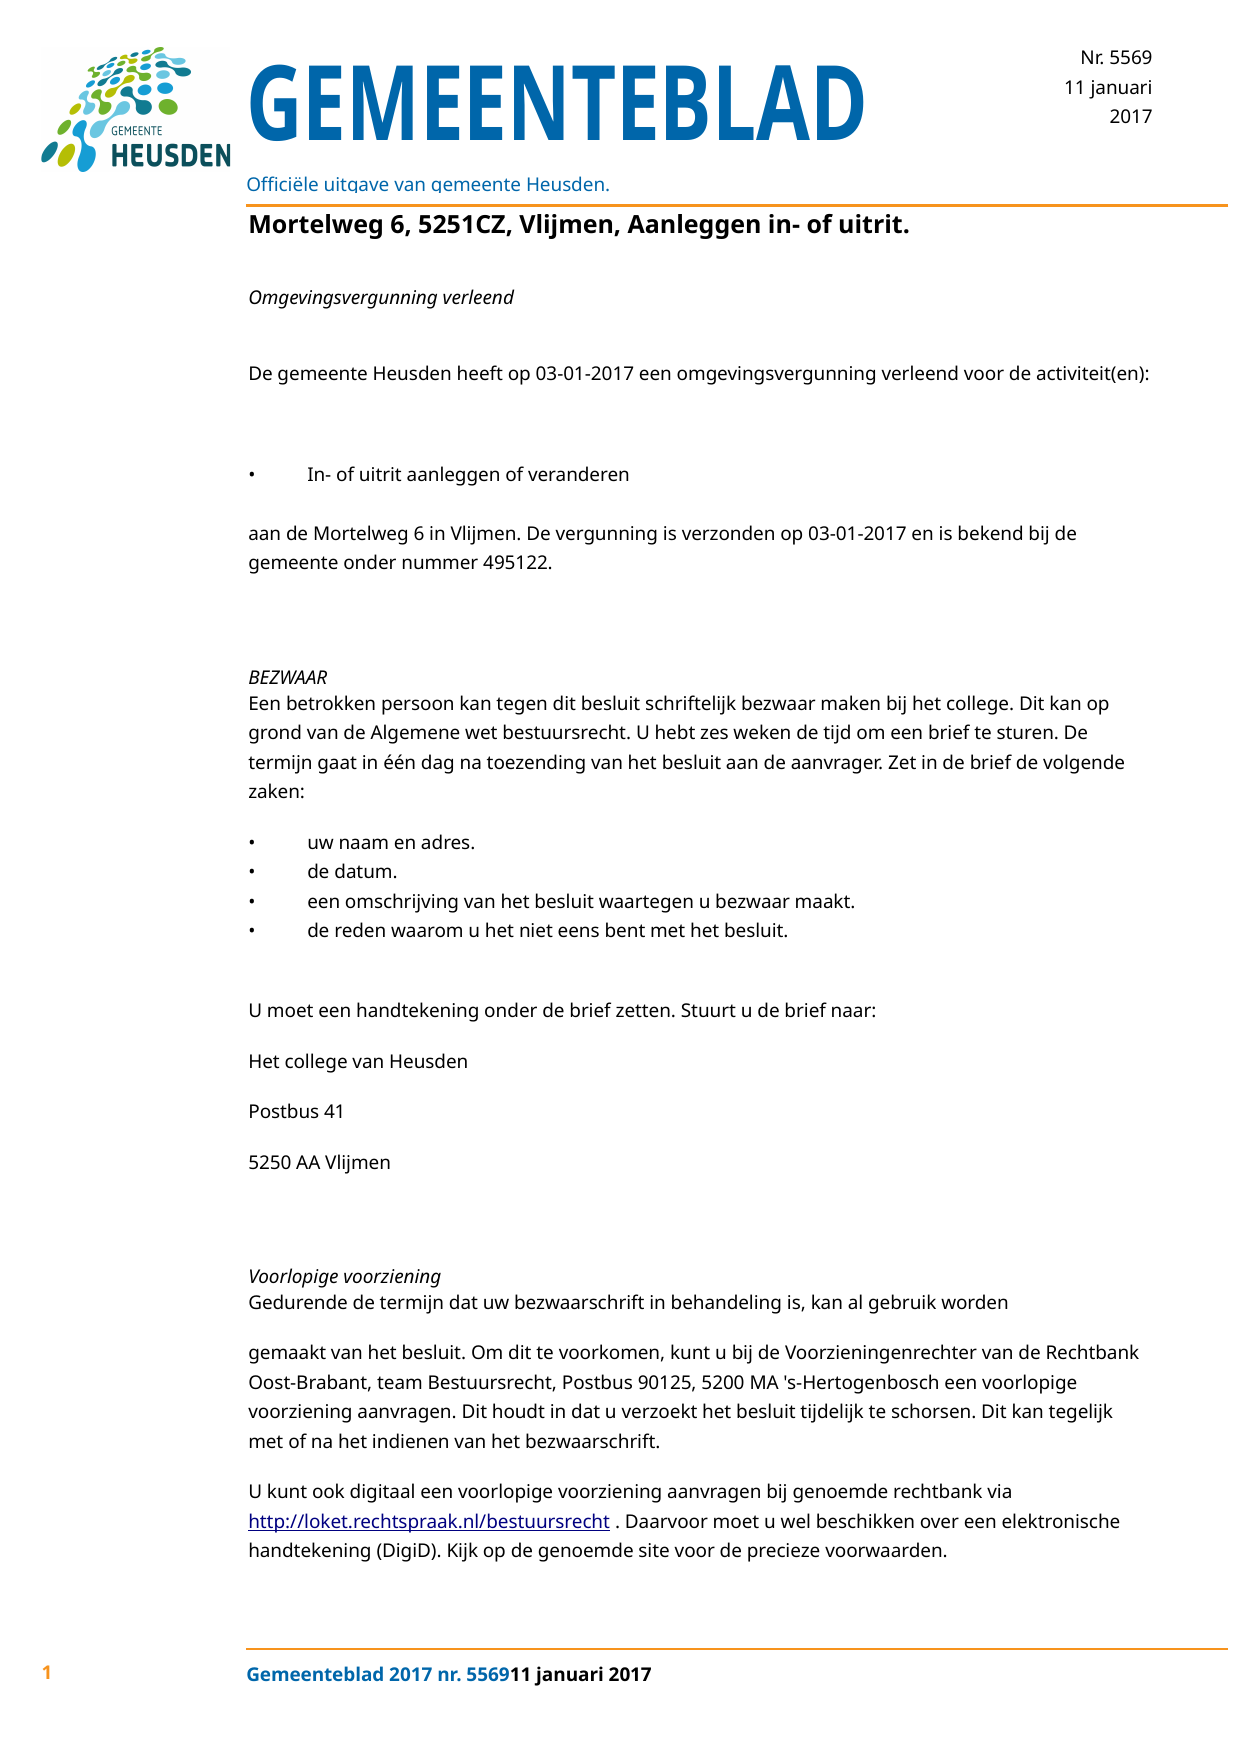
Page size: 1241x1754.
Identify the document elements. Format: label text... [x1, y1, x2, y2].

text Omgevingsvergunning verleend [248, 284, 1152, 309]
text Het college van Heusden [248, 1048, 1152, 1074]
list uw naam en adres. [248, 829, 1152, 854]
text Voorlopige voorziening [248, 1263, 1152, 1289]
picture [41, 47, 231, 172]
text Een betrokken persoon kan tegen dit besluit schriftelijk bezwaar maken bij het college. Dit kan op grond van de Algemene wet bestuursrecht. U hebt zes weken de tijd om een brief te sturen. De termijn gaat in één dag na toezending van het besluit aan de aanvrager. Zet in de brief de volgende zaken: [248, 690, 1152, 804]
text BEZWAAR [248, 664, 1152, 690]
list een omschrijving van het besluit waartegen u bezwaar maakt. [248, 888, 1152, 914]
list In- of uitrit aanleggen of veranderen [248, 461, 1152, 487]
list de reden waarom u het niet eens bent met het besluit. [248, 918, 1152, 943]
text Postbus 41 [248, 1098, 1152, 1124]
text De gemeente Heusden heeft op 03-01-2017 een omgevingsvergunning verleend voor de activiteit(en): [248, 360, 1152, 386]
text gemaakt van het besluit. Om dit te voorkomen, kunt u bij de Voorzieningenrechter van de Rechtbank Oost-Brabant, team Bestuursrecht, Postbus 90125, 5200 MA 's-Hertogenbosch een voorlopige voorziening aanvragen. Dit houdt in dat u verzoekt het besluit tijdelijk te schorsen. Dit kan tegelijk met of na het indienen van het bezwaarschrift. [248, 1339, 1152, 1454]
text 5250 AA Vlijmen [248, 1149, 1152, 1174]
text Gedurende de termijn dat uw bezwaarschrift in behandeling is, kan al gebruik worden [248, 1289, 1152, 1315]
text U kunt ook digitaal een voorlopige voorziening aanvragen bij genoemde rechtbank via http://loket.rechtspraak.nl/bestuursrecht . Daarvoor moet u wel beschikken over een elektronische handtekening (DigiD). Kijk op de genoemde site voor de precieze voorwaarden. [248, 1478, 1152, 1563]
text aan de Mortelweg 6 in Vlijmen. De vergunning is verzonden op 03-01-2017 en is bekend bij de gemeente onder nummer 495122. [248, 520, 1152, 575]
list de datum. [248, 858, 1152, 884]
text U moet een handtekening onder de brief zetten. Stuurt u de brief naar: [248, 998, 1152, 1023]
text Mortelweg 6, 5251CZ, Vlijmen, Aanleggen in- of uitrit. [248, 207, 1152, 241]
